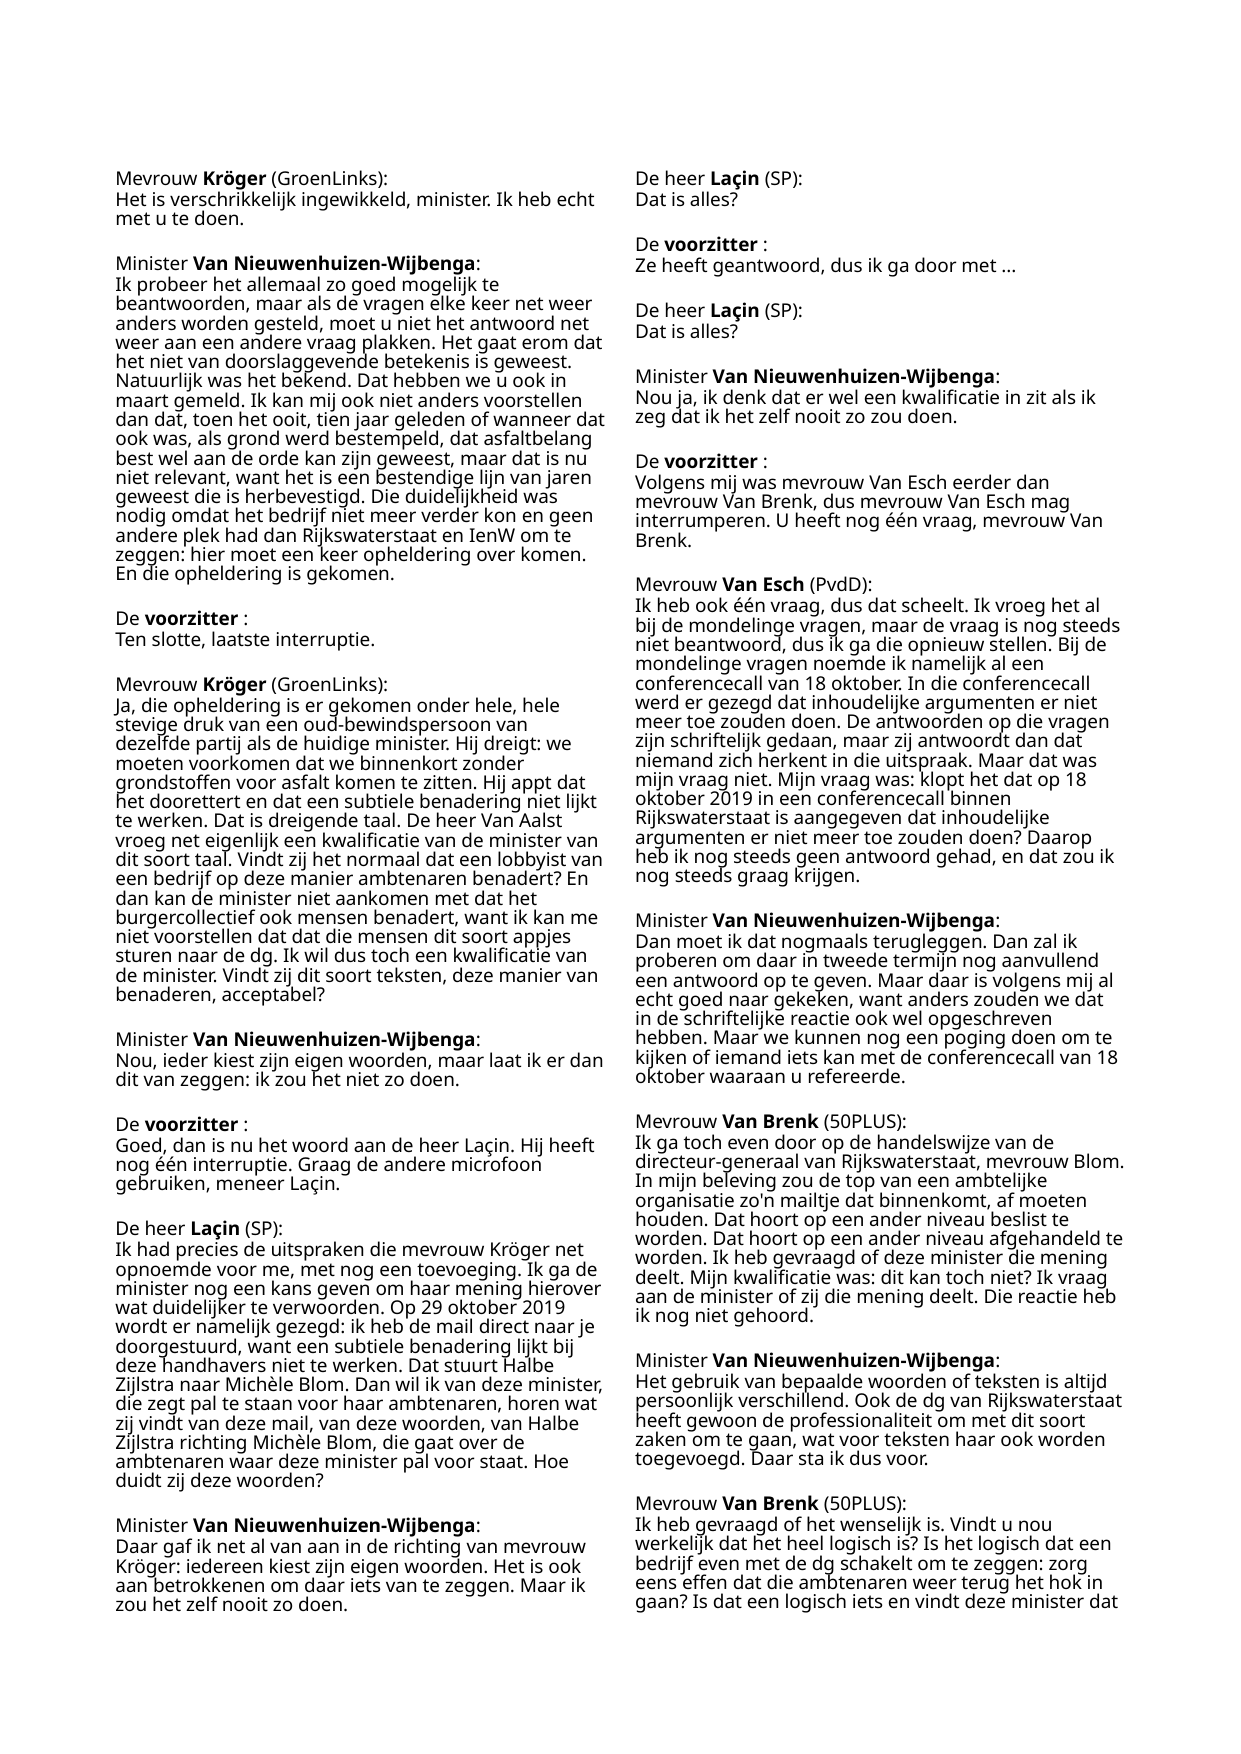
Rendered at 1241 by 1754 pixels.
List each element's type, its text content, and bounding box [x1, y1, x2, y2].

text Nou ja, ik denk dat er wel een kwalificatie in zit als ik zeg dat ik het zelf nooit zo zou doen. [635, 389, 1125, 427]
text Volgens mij was mevrouw Van Esch eerder dan mevrouw Van Brenk, dus mevrouw Van Esch mag interrumperen. U heeft nog één vraag, mevrouw Van Brenk. [635, 474, 1125, 551]
text De heer Laçin (SP): [115, 1216, 605, 1241]
text Mevrouw Kröger (GroenLinks): [115, 165, 605, 191]
text Dan moet ik dat nogmaals terugleggen. Dan zal ik proberen om daar in tweede termijn nog aanvullend een antwoord op te geven. Maar daar is volgens mij al echt goed naar gekeken, want anders zouden we dat in de schriftelijke reactie ook wel opgeschreven hebben. Maar we kunnen nog een poging doen om te kijken of iemand iets kan met de conferencecall van 18 oktober waaraan u refereerde. [635, 933, 1125, 1087]
text Goed, dan is nu het woord aan de heer Laçin. Hij heeft nog één interruptie. Graag de andere microfoon gebruiken, meneer Laçin. [115, 1137, 605, 1195]
text Minister Van Nieuwenhuizen-Wijbenga: [635, 363, 1125, 389]
text De heer Laçin (SP): [635, 165, 1125, 191]
text Het is verschrikkelijk ingewikkeld, minister. Ik heb echt met u te doen. [115, 191, 605, 229]
text Minister Van Nieuwenhuizen-Wijbenga: [115, 1513, 605, 1538]
text De voorzitter : [635, 448, 1125, 474]
text Minister Van Nieuwenhuizen-Wijbenga: [635, 1347, 1125, 1373]
text Ik heb ook één vraag, dus dat scheelt. Ik vroeg het al bij de mondelinge vragen, maar de vraag is nog steeds niet beantwoord, dus ik ga die opnieuw stellen. Bij de mondelinge vragen noemde ik namelijk al een conferencecall van 18 oktober. In die conferencecall werd er gezegd dat inhoudelijke argumenten er niet meer toe zouden doen. De antwoorden op die vragen zijn schriftelijk gedaan, maar zij antwoordt dan dat niemand zich herkent in die uitspraak. Maar dat was mijn vraag niet. Mijn vraag was: klopt het dat op 18 oktober 2019 in een conferencecall binnen Rijkswaterstaat is aangegeven dat inhoudelijke argumenten er niet meer toe zouden doen? Daarop heb ik nog steeds geen antwoord gehad, en dat zou ik nog steeds graag krijgen. [635, 597, 1125, 886]
text Dat is alles? [635, 191, 1125, 210]
text Ten slotte, laatste interruptie. [115, 631, 605, 650]
text Dat is alles? [635, 323, 1125, 342]
text Minister Van Nieuwenhuizen-Wijbenga: [635, 907, 1125, 933]
text Ja, die opheldering is er gekomen onder hele, hele stevige druk van een oud-bewindspersoon van dezelfde partij als de huidige minister. Hij dreigt: we moeten voorkomen dat we binnenkort zonder grondstoffen voor asfalt komen te zitten. Hij appt dat het doorettert en dat een subtiele benadering niet lijkt te werken. Dat is dreigende taal. De heer Van Aalst vroeg net eigenlijk een kwalificatie van de minister van dit soort taal. Vindt zij het normaal dat een lobbyist van een bedrijf op deze manier ambtenaren benadert? En dan kan de minister niet aankomen met dat het burgercollectief ook mensen benadert, want ik kan me niet voorstellen dat dat die mensen dit soort appjes sturen naar de dg. Ik wil dus toch een kwalificatie van de minister. Vindt zij dit soort teksten, deze manier van benaderen, acceptabel? [115, 697, 605, 1005]
text Ik heb gevraagd of het wenselijk is. Vindt u nou werkelijk dat het heel logisch is? Is het logisch dat een bedrijf even met de dg schakelt om te zeggen: zorg eens effen dat die ambtenaren weer terug het hok in gaan? Is dat een logisch iets en vindt deze minister dat [635, 1516, 1125, 1612]
text De voorzitter : [115, 605, 605, 631]
text Minister Van Nieuwenhuizen-Wijbenga: [115, 250, 605, 276]
text Het gebruik van bepaalde woorden of teksten is altijd persoonlijk verschillend. Ook de dg van Rijkswaterstaat heeft gewoon de professionaliteit om met dit soort zaken om te gaan, wat voor teksten haar ook worden toegevoegd. Daar sta ik dus voor. [635, 1373, 1125, 1469]
text Daar gaf ik net al van aan in de richting van mevrouw Kröger: iedereen kiest zijn eigen woorden. Het is ook aan betrokkenen om daar iets van te zeggen. Maar ik zou het zelf nooit zo doen. [115, 1538, 605, 1615]
text Ik ga toch even door op de handelswijze van de directeur-generaal van Rijkswaterstaat, mevrouw Blom. In mijn beleving zou de top van een ambtelijke organisatie zo'n mailtje dat binnenkomt, af moeten houden. Dat hoort op een ander niveau beslist te worden. Dat hoort op een ander niveau afgehandeld te worden. Ik heb gevraagd of deze minister die mening deelt. Mijn kwalificatie was: dit kan toch niet? Ik vraag aan de minister of zij die mening deelt. Die reactie heb ik nog niet gehoord. [635, 1134, 1125, 1326]
text Nou, ieder kiest zijn eigen woorden, maar laat ik er dan dit van zeggen: ik zou het niet zo doen. [115, 1052, 605, 1090]
text Ze heeft geantwoord, dus ik ga door met ... [635, 257, 1125, 276]
text De voorzitter : [635, 231, 1125, 257]
text Mevrouw Van Esch (PvdD): [635, 572, 1125, 597]
text Minister Van Nieuwenhuizen-Wijbenga: [115, 1026, 605, 1052]
text De voorzitter : [115, 1111, 605, 1137]
text Mevrouw Van Brenk (50PLUS): [635, 1108, 1125, 1134]
text Ik probeer het allemaal zo goed mogelijk te beantwoorden, maar als de vragen elke keer net weer anders worden gesteld, moet u niet het antwoord net weer aan een andere vraag plakken. Het gaat erom dat het niet van doorslaggevende betekenis is geweest. Natuurlijk was het bekend. Dat hebben we u ook in maart gemeld. Ik kan mij ook niet anders voorstellen dan dat, toen het ooit, tien jaar geleden of wanneer dat ook was, als grond werd bestempeld, dat asfaltbelang best wel aan de orde kan zijn geweest, maar dat is nu niet relevant, want het is een bestendige lijn van jaren geweest die is herbevestigd. Die duidelijkheid was nodig omdat het bedrijf niet meer verder kon en geen andere plek had dan Rijkswaterstaat en IenW om te zeggen: hier moet een keer opheldering over komen. En die opheldering is gekomen. [115, 276, 605, 584]
text De heer Laçin (SP): [635, 297, 1125, 323]
text Mevrouw Kröger (GroenLinks): [115, 671, 605, 697]
text Ik had precies de uitspraken die mevrouw Kröger net opnoemde voor me, met nog een toevoeging. Ik ga de minister nog een kans geven om haar mening hierover wat duidelijker te verwoorden. Op 29 oktober 2019 wordt er namelijk gezegd: ik heb de mail direct naar je doorgestuurd, want een subtiele benadering lijkt bij deze handhavers niet te werken. Dat stuurt Halbe Zijlstra naar Michèle Blom. Dan wil ik van deze minister, die zegt pal te staan voor haar ambtenaren, horen wat zij vindt van deze mail, van deze woorden, van Halbe Zijlstra richting Michèle Blom, die gaat over de ambtenaren waar deze minister pal voor staat. Hoe duidt zij deze woorden? [115, 1241, 605, 1492]
text Mevrouw Van Brenk (50PLUS): [635, 1490, 1125, 1516]
